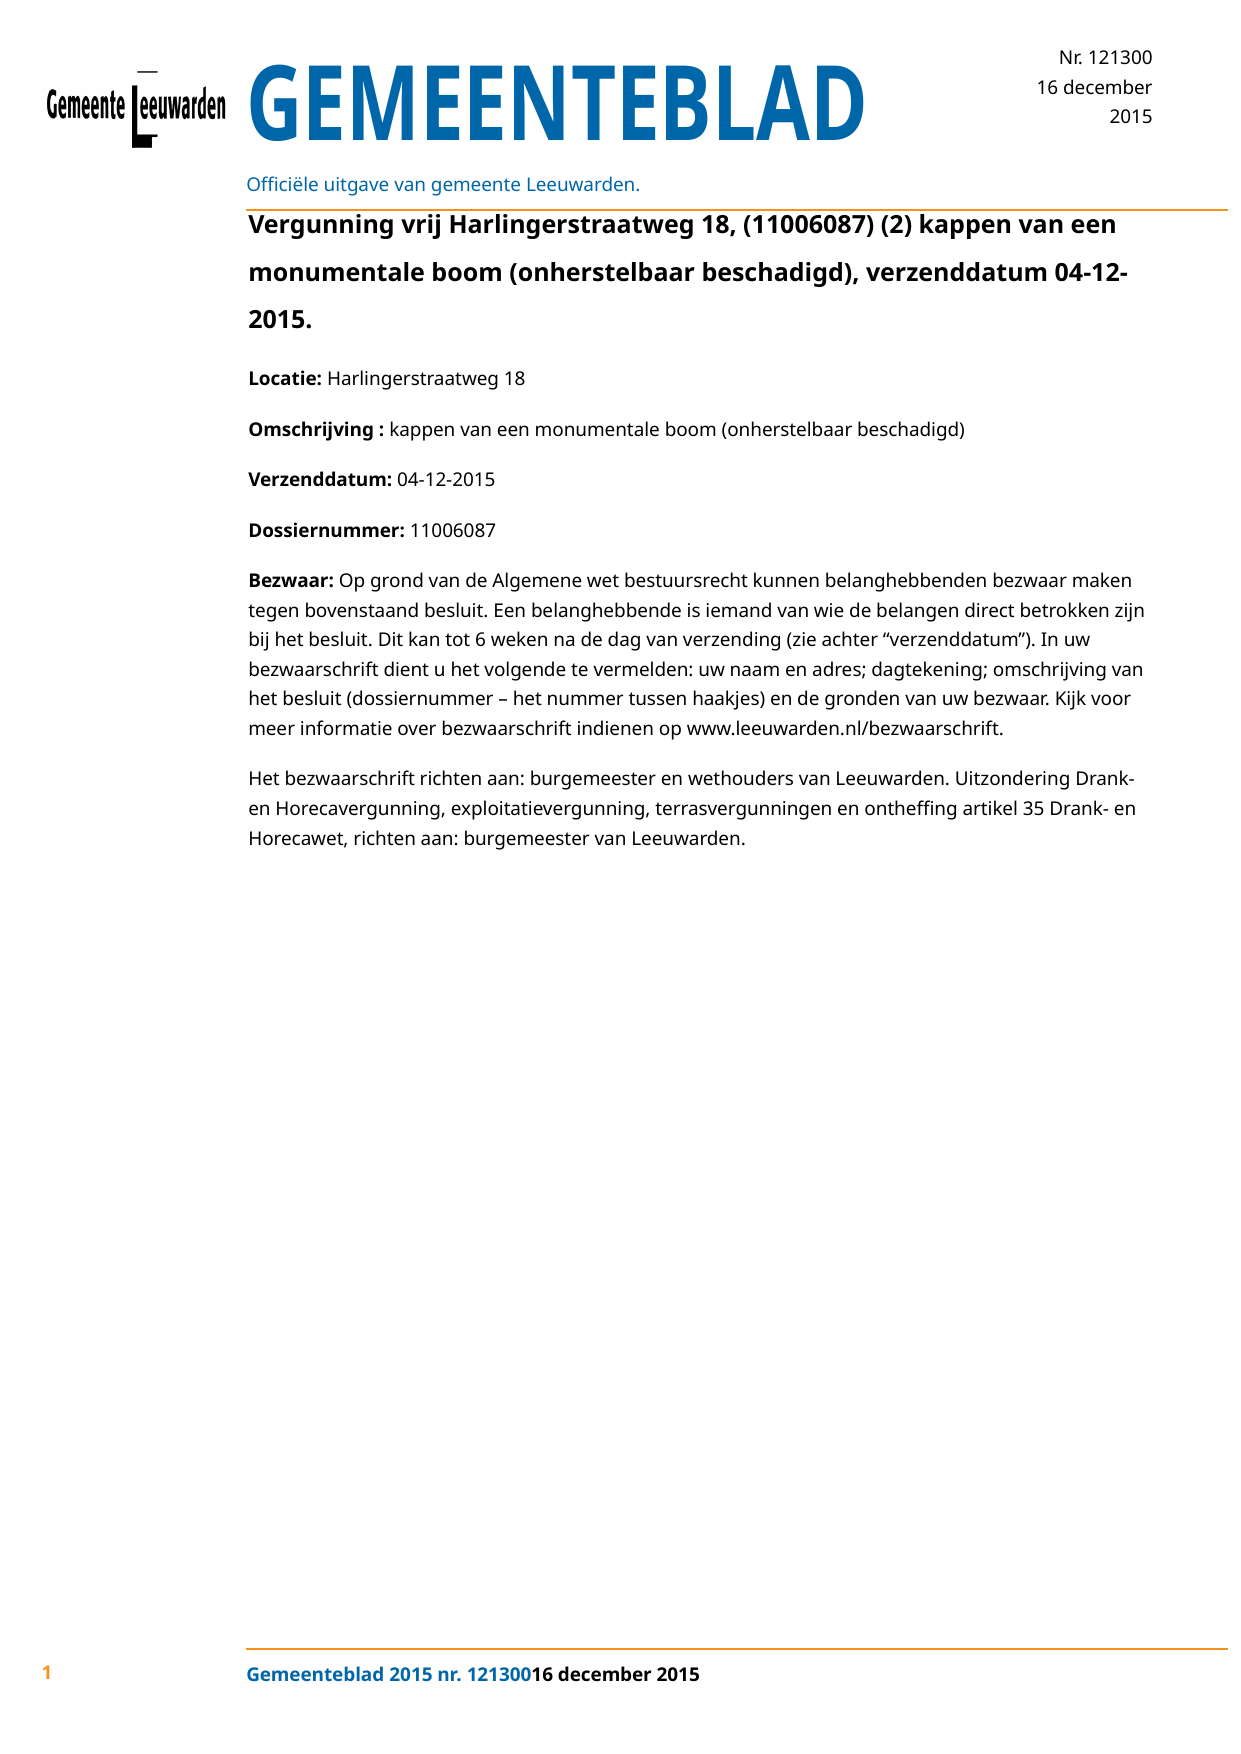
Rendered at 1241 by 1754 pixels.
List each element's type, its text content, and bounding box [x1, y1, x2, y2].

picture [41, 47, 231, 172]
text Dossiernummer: 11006087 [248, 517, 1152, 542]
text Het bezwaarschrift richten aan: burgemeester en wethouders van Leeuwarden. Uitzondering Drank- en Horecavergunning, exploitatievergunning, terrasvergunningen en ontheffing artikel 35 Drank- en Horecawet, richten aan: burgemeester van Leeuwarden. [248, 766, 1152, 850]
text Verzenddatum: 04-12-2015 [248, 466, 1152, 492]
text Vergunning vrij Harlingerstraatweg 18, (11006087) (2) kappen van een monumentale boom (onherstelbaar beschadigd), verzenddatum 04-12-2015. [248, 211, 1152, 336]
text Locatie: Harlingerstraatweg 18 [248, 366, 1152, 391]
text Bezwaar: Op grond van de Algemene wet bestuursrecht kunnen belanghebbenden bezwaar maken tegen bovenstaand besluit. Een belanghebbende is iemand van wie de belangen direct betrokken zijn bij het besluit. Dit kan tot 6 weken na de dag van verzending (zie achter “verzenddatum”). In uw bezwaarschrift dient u het volgende te vermelden: uw naam en adres; dagtekening; omschrijving van het besluit (dossiernummer – het nummer tussen haakjes) en de gronden van uw bezwaar. Kijk voor meer informatie over bezwaarschrift indienen op www.leeuwarden.nl/bezwaarschrift. [248, 567, 1152, 741]
text Omschrijving : kappen van een monumentale boom (onherstelbaar beschadigd) [248, 416, 1152, 442]
